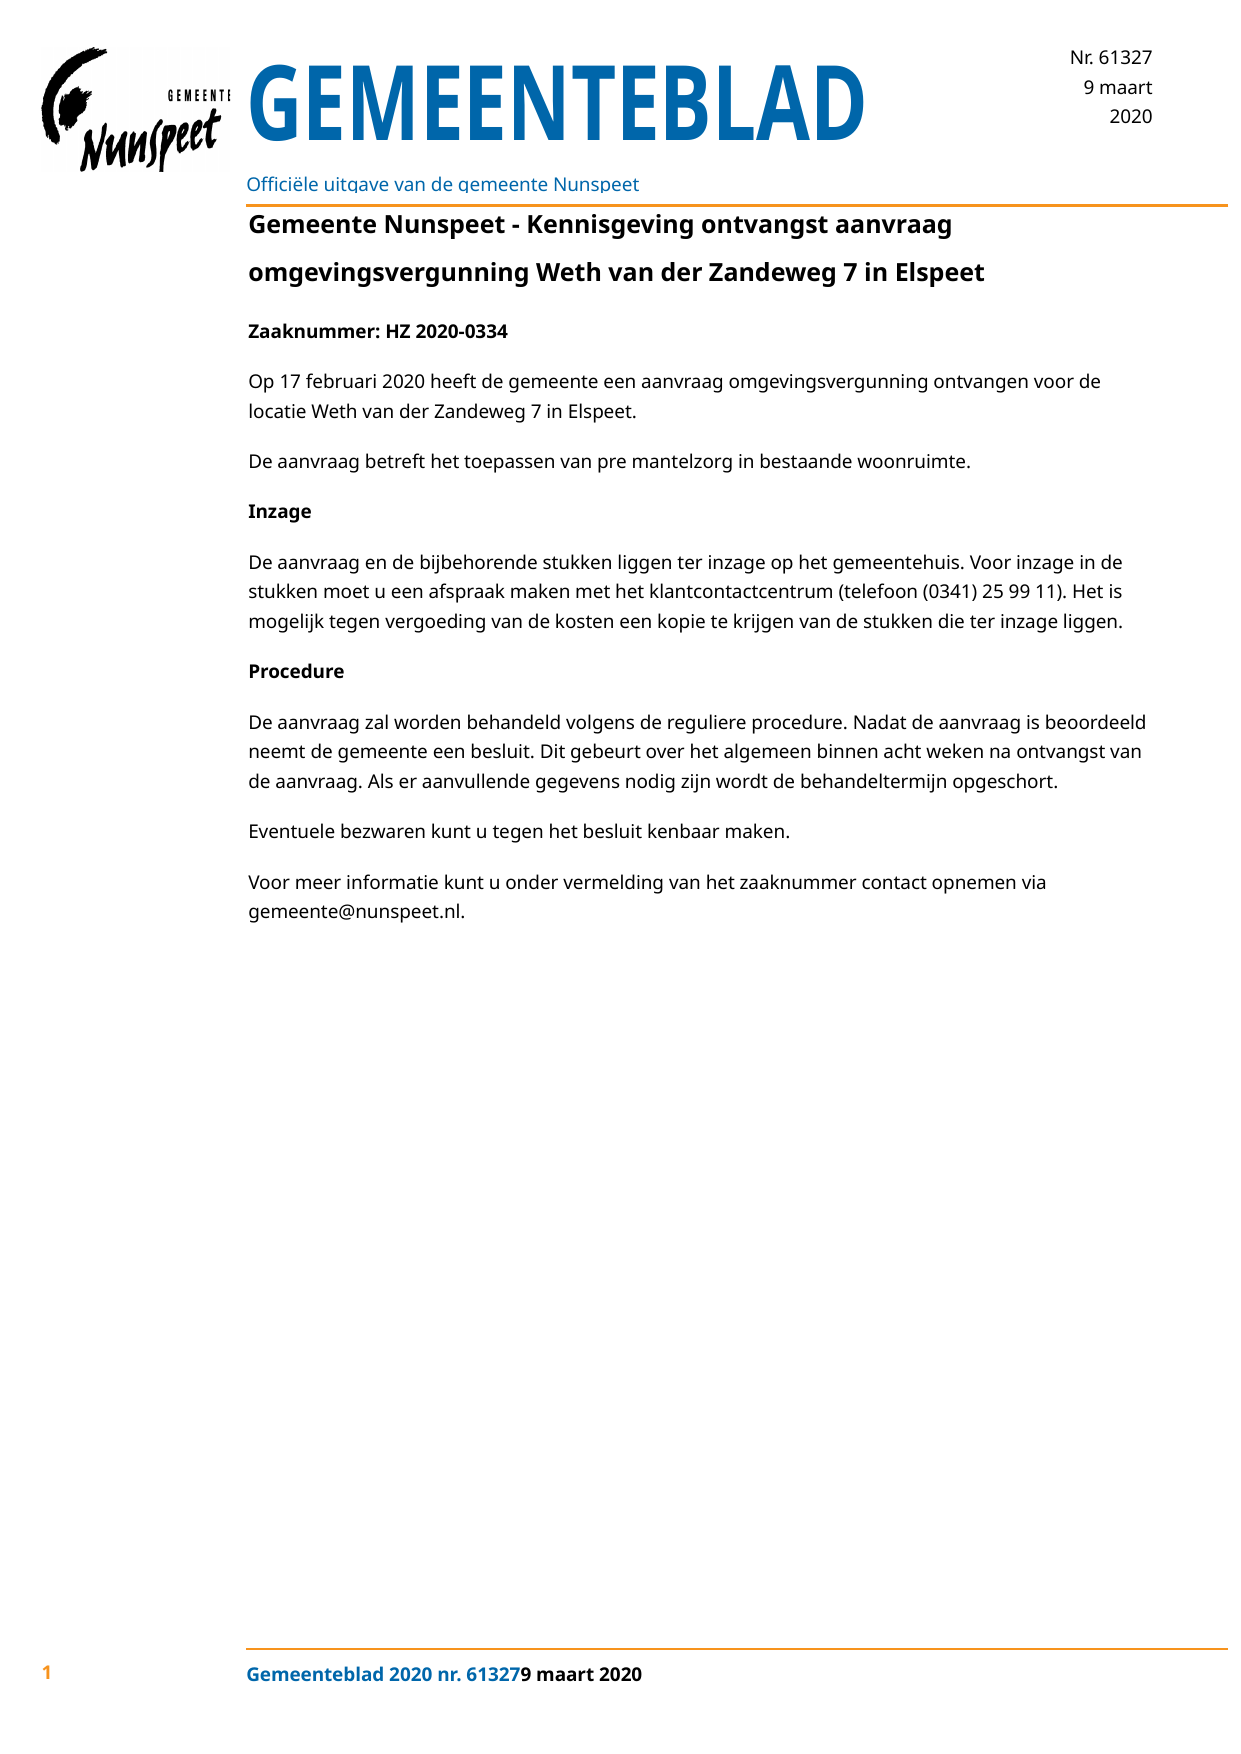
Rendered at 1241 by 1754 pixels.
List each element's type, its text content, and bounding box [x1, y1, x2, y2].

text Eventuele bezwaren kunt u tegen het besluit kenbaar maken. [248, 819, 1152, 844]
picture [41, 47, 231, 172]
text Gemeente Nunspeet - Kennisgeving ontvangst aanvraag omgevingsvergunning Weth van der Zandeweg 7 in Elspeet [248, 207, 1152, 288]
text Inzage [248, 499, 1152, 524]
text Voor meer informatie kunt u onder vermelding van het zaaknummer contact opnemen via gemeente@nunspeet.nl. [248, 869, 1152, 924]
text Op 17 februari 2020 heeft de gemeente een aanvraag omgevingsvergunning ontvangen voor de locatie Weth van der Zandeweg 7 in Elspeet. [248, 368, 1152, 424]
text Zaaknummer: HZ 2020-0334 [248, 318, 1152, 344]
text Procedure [248, 659, 1152, 684]
text De aanvraag en de bijbehorende stukken liggen ter inzage op het gemeentehuis. Voor inzage in de stukken moet u een afspraak maken met het klantcontactcentrum (telefoon (0341) 25 99 11). Het is mogelijk tegen vergoeding van de kosten een kopie te krijgen van de stukken die ter inzage liggen. [248, 549, 1152, 634]
text De aanvraag betreft het toepassen van pre mantelzorg in bestaande woonruimte. [248, 448, 1152, 474]
text De aanvraag zal worden behandeld volgens de reguliere procedure. Nadat de aanvraag is beoordeeld neemt de gemeente een besluit. Dit gebeurt over het algemeen binnen acht weken na ontvangst van de aanvraag. Als er aanvullende gegevens nodig zijn wordt de behandeltermijn opgeschort. [248, 709, 1152, 794]
